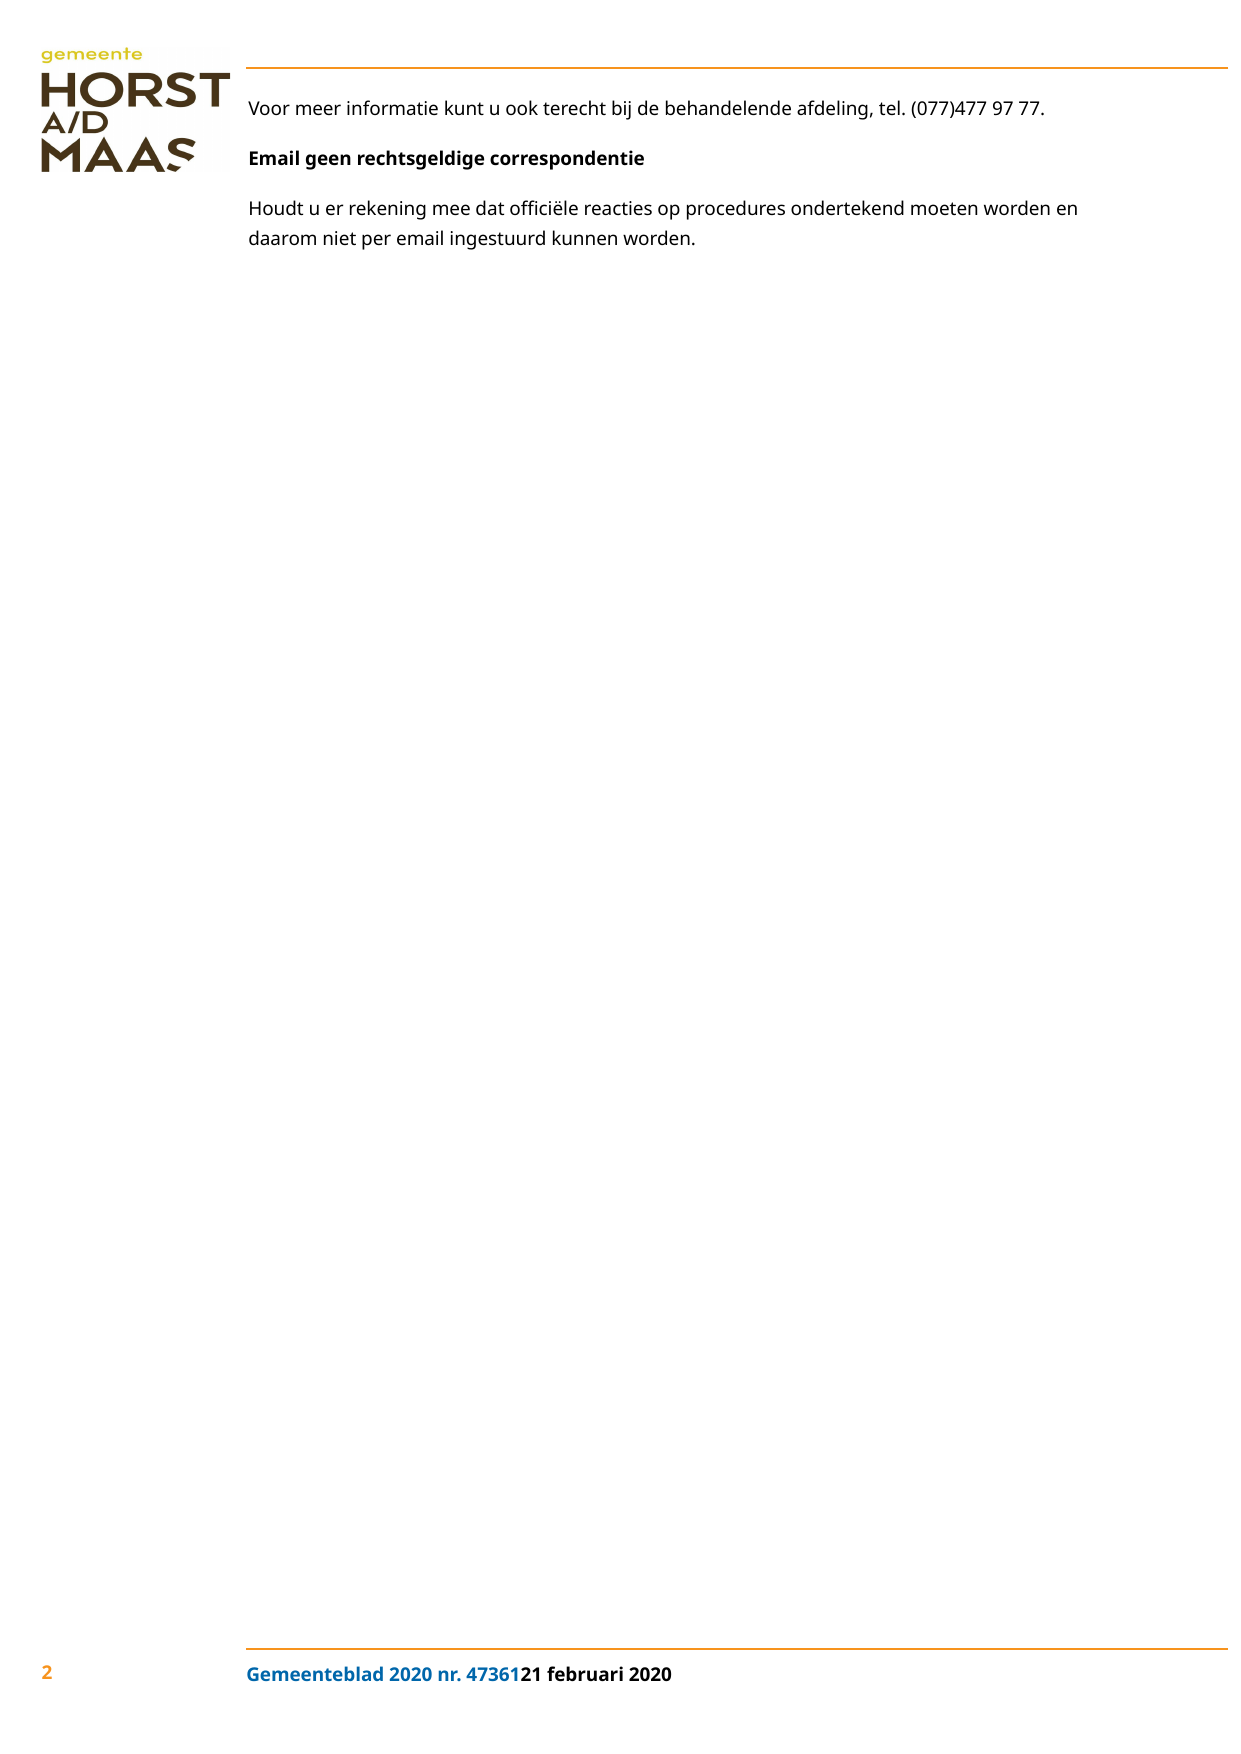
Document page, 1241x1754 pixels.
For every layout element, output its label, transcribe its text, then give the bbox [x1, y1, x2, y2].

text Voor meer informatie kunt u ook terecht bij de behandelende afdeling, tel. (077)477 97 77. [248, 95, 1152, 121]
text Houdt u er rekening mee dat officiële reacties op procedures ondertekend moeten worden en daarom niet per email ingestuurd kunnen worden. [248, 196, 1152, 251]
picture [41, 47, 231, 172]
text Email geen rechtsgeldige correspondentie [248, 145, 1152, 171]
